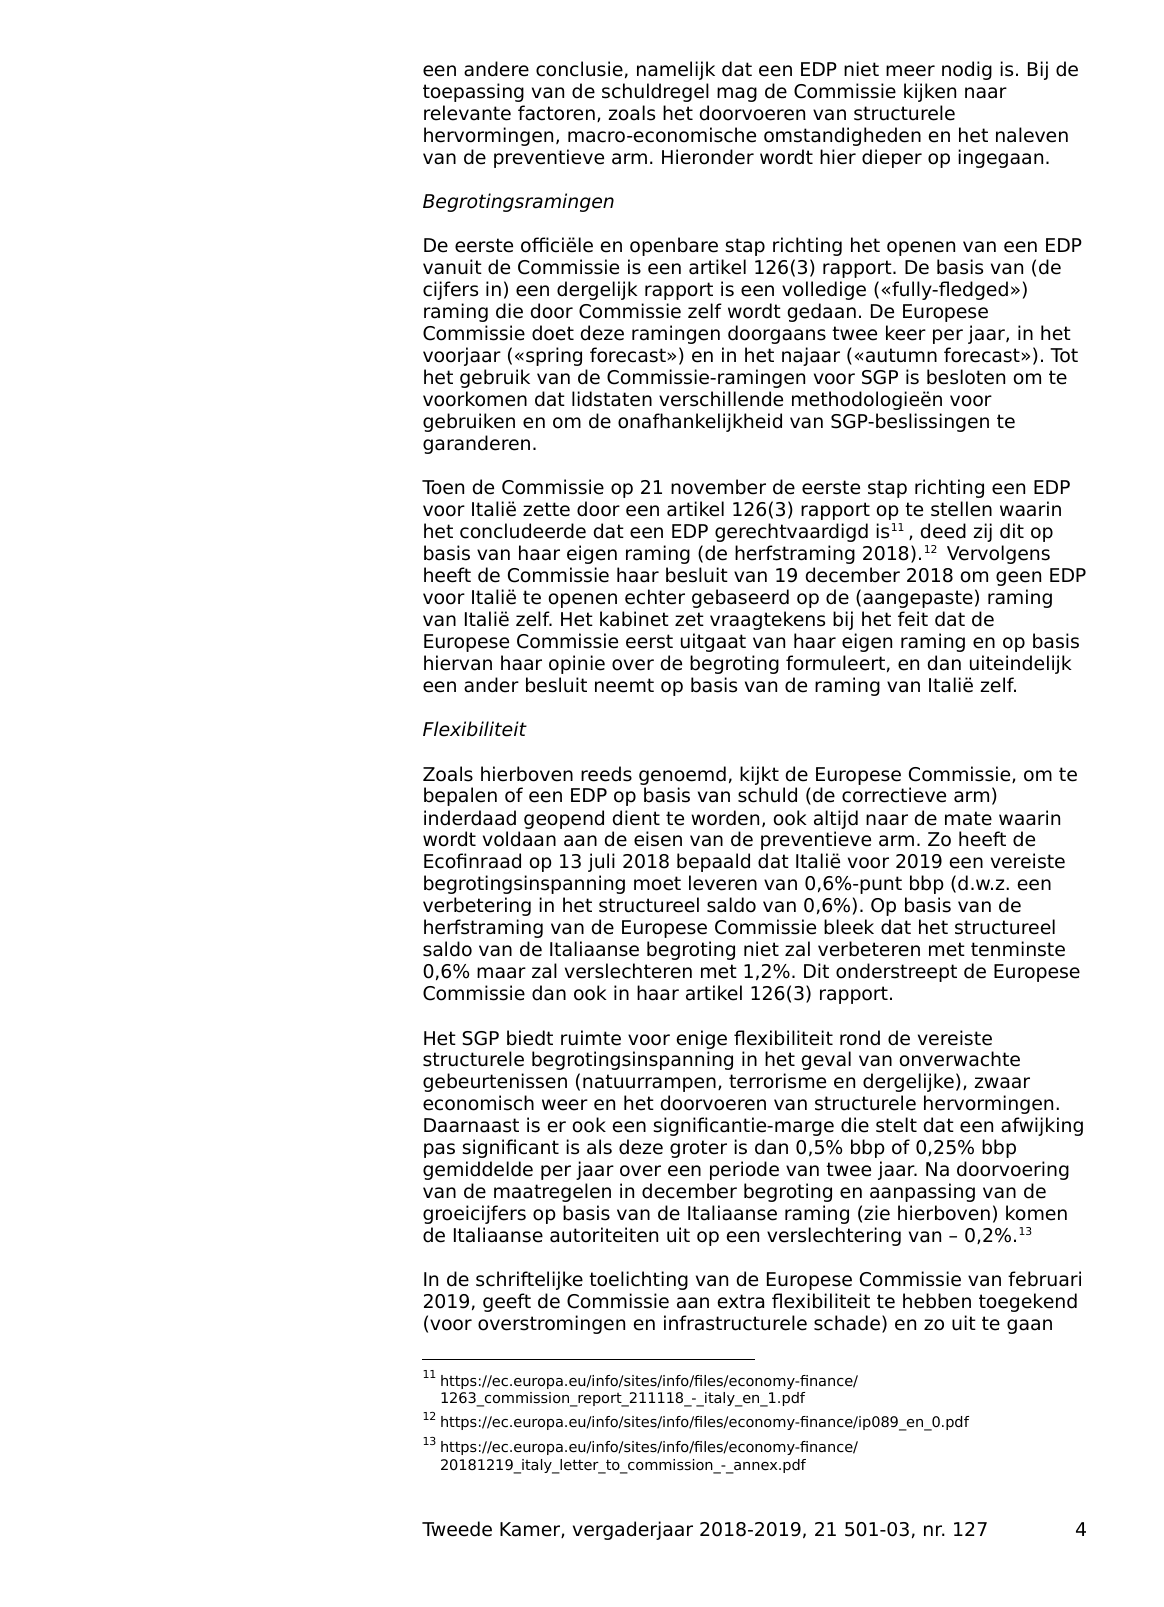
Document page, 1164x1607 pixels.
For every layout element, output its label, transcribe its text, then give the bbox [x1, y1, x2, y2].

text https://ec.europa.eu/info/sites/info/files/economy-finance/ip089_en_0.pdf [422, 1410, 1087, 1432]
subtitle Begrotingsramingen [422, 191, 1087, 213]
text https://ec.europa.eu/info/sites/info/files/economy-finance/20181219_italy_letter_to_commission_-_annex.pdf [422, 1435, 1087, 1474]
text https://ec.europa.eu/info/sites/info/files/economy-finance/1263_commission_report_211118_-_italy_en_1.pdf [422, 1368, 1087, 1407]
text In de schriftelijke toelichting van de Europese Commissie van februari 2019, geeft de Commissie aan extra flexibiliteit te hebben toegekend (voor overstromingen en infrastructurele schade) en zo uit te gaan [422, 1269, 1087, 1335]
text Het SGP biedt ruimte voor enige flexibiliteit rond de vereiste structurele begrotingsinspanning in het geval van onverwachte gebeurtenissen (natuurrampen, terrorisme en dergelijke), zwaar economisch weer en het doorvoeren van structurele hervormingen. Daarnaast is er ook een significantie-marge die stelt dat een afwijking pas significant is als deze groter is dan 0,5% bbp of 0,25% bbp gemiddelde per jaar over een periode van twee jaar. Na doorvoering van de maatregelen in december begroting en aanpassing van de groeicijfers op basis van de Italiaanse raming (zie hierboven) komen de Italiaanse autoriteiten uit op een verslechtering van – 0,2%. [422, 1027, 1087, 1247]
subtitle Flexibiliteit [422, 719, 1087, 741]
text Toen de Commissie op 21 november de eerste stap richting een EDP voor Italië zette door een artikel 126(3) rapport op te stellen waarin het concludeerde dat een EDP gerechtvaardigd is, deed zij dit op basis van haar eigen raming (de herfstraming 2018). Vervolgens heeft de Commissie haar besluit van 19 december 2018 om geen EDP voor Italië te openen echter gebaseerd op de (aangepaste) raming van Italië zelf. Het kabinet zet vraagtekens bij het feit dat de Europese Commissie eerst uitgaat van haar eigen raming en op basis hiervan haar opinie over de begroting formuleert, en dan uiteindelijk een ander besluit neemt op basis van de raming van Italië zelf. [422, 477, 1087, 697]
text een andere conclusie, namelijk dat een EDP niet meer nodig is. Bij de toepassing van de schuldregel mag de Commissie kijken naar relevante factoren, zoals het doorvoeren van structurele hervormingen, macro-economische omstandigheden en het naleven van de preventieve arm. Hieronder wordt hier dieper op ingegaan. [422, 59, 1087, 169]
text De eerste officiële en openbare stap richting het openen van een EDP vanuit de Commissie is een artikel 126(3) rapport. De basis van (de cijfers in) een dergelijk rapport is een volledige («fully-fledged») raming die door Commissie zelf wordt gedaan. De Europese Commissie doet deze ramingen doorgaans twee keer per jaar, in het voorjaar («spring forecast») en in het najaar («autumn forecast»). Tot het gebruik van de Commissie-ramingen voor SGP is besloten om te voorkomen dat lidstaten verschillende methodologieën voor gebruiken en om de onafhankelijkheid van SGP-beslissingen te garanderen. [422, 235, 1087, 455]
text Zoals hierboven reeds genoemd, kijkt de Europese Commissie, om te bepalen of een EDP op basis van schuld (de correctieve arm) inderdaad geopend dient te worden, ook altijd naar de mate waarin wordt voldaan aan de eisen van de preventieve arm. Zo heeft de Ecofinraad op 13 juli 2018 bepaald dat Italië voor 2019 een vereiste begrotingsinspanning moet leveren van 0,6%-punt bbp (d.w.z. een verbetering in het structureel saldo van 0,6%). Op basis van de herfstraming van de Europese Commissie bleek dat het structureel saldo van de Italiaanse begroting niet zal verbeteren met tenminste 0,6% maar zal verslechteren met 1,2%. Dit onderstreept de Europese Commissie dan ook in haar artikel 126(3) rapport. [422, 763, 1087, 1005]
